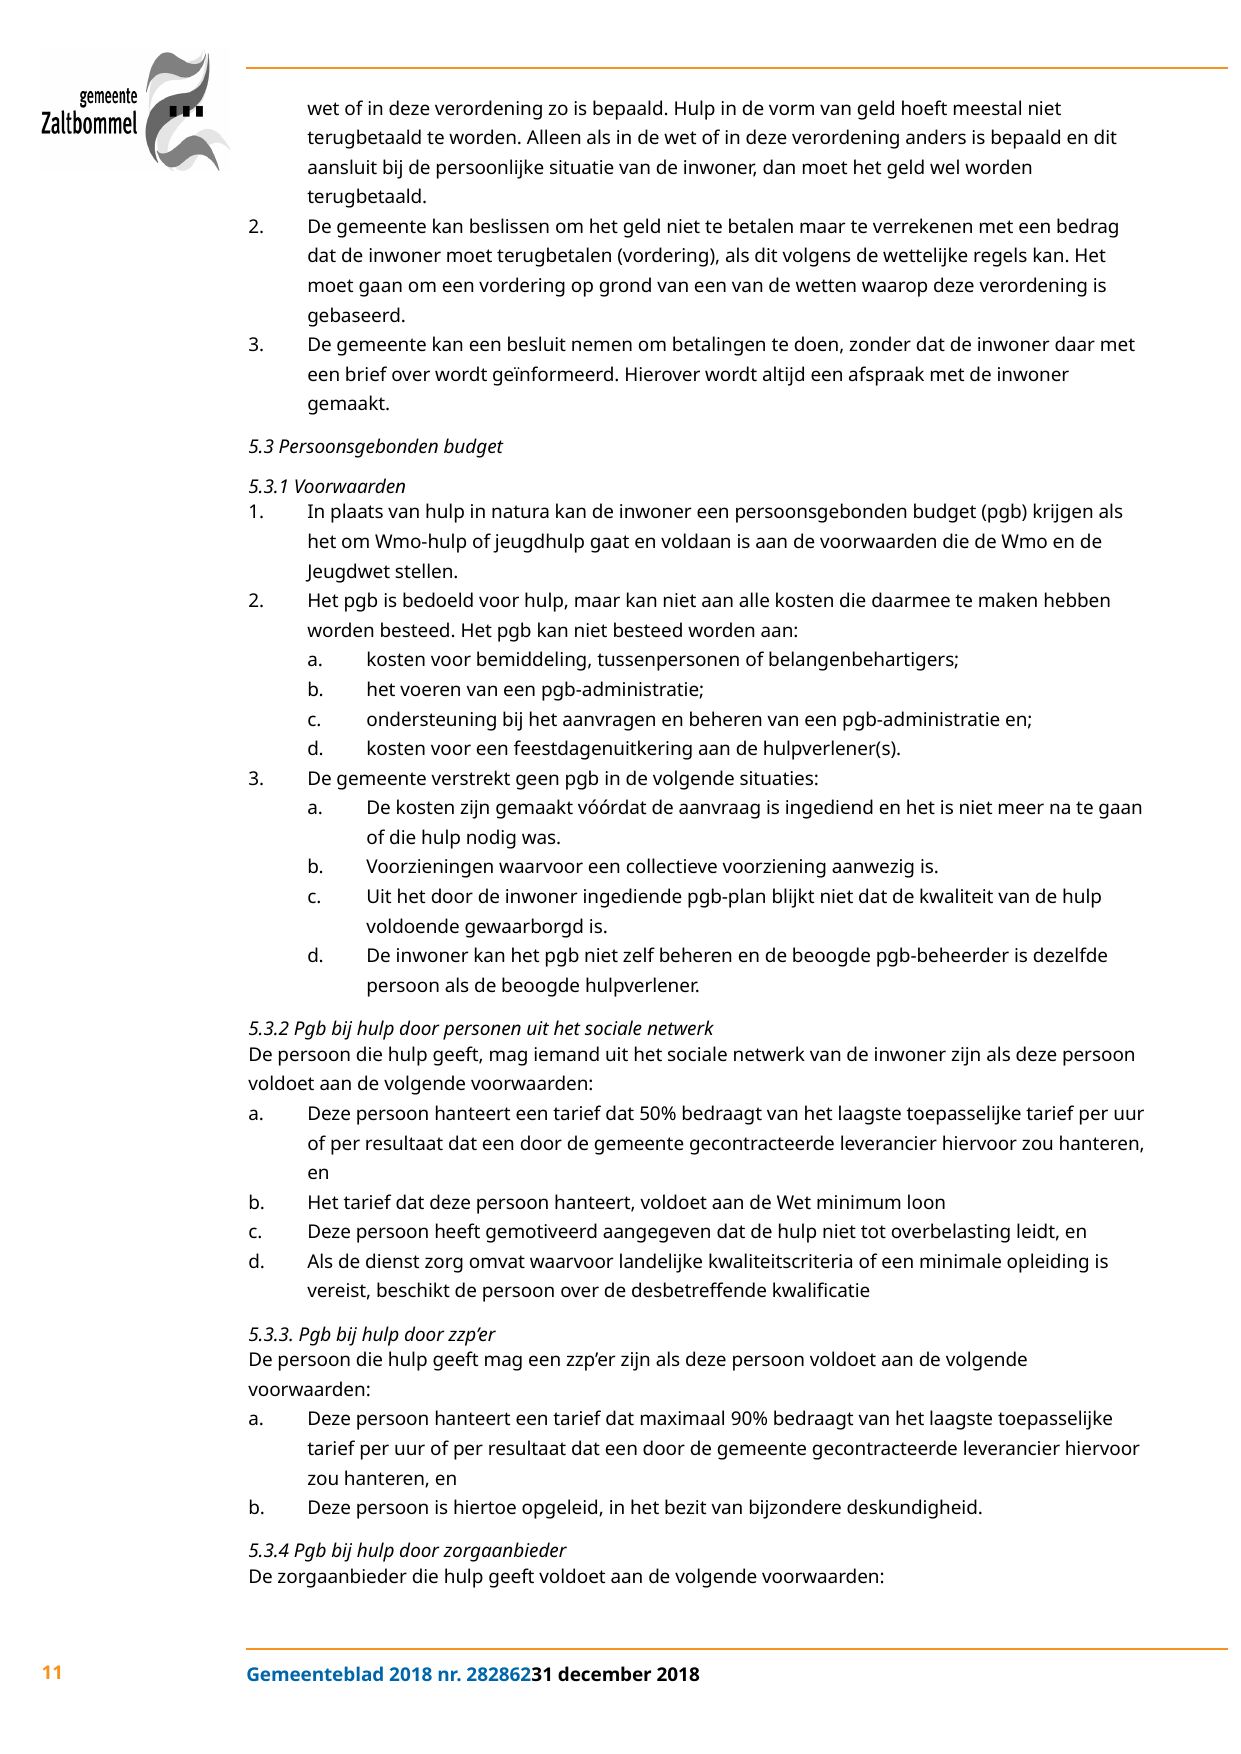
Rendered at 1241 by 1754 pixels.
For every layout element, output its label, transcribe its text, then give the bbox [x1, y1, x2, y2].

list Het pgb is bedoeld voor hulp, maar kan niet aan alle kosten die daarmee te maken hebben worden besteed. Het pgb kan niet besteed worden aan: [248, 587, 1152, 643]
text De zorgaanbieder die hulp geeft voldoet aan de volgende voorwaarden: [248, 1563, 1152, 1589]
text 5.3.4 Pgb bij hulp door zorgaanbieder [248, 1537, 1152, 1563]
list Uit het door de inwoner ingediende pgb-plan blijkt niet dat de kwaliteit van de hulp voldoende gewaarborgd is. [307, 883, 1152, 939]
list ondersteuning bij het aanvragen en beheren van een pgb-administratie en; [307, 706, 1152, 732]
list De kosten zijn gemaakt vóórdat de aanvraag is ingediend en het is niet meer na te gaan of die hulp nodig was. [307, 794, 1152, 850]
list wet of in deze verordening zo is bepaald. Hulp in de vorm van geld hoeft meestal niet terugbetaald te worden. Alleen als in de wet of in deze verordening anders is bepaald en dit aansluit bij de persoonlijke situatie van de inwoner, dan moet het geld wel worden terugbetaald. [248, 95, 1152, 209]
text 5.3.3. Pgb bij hulp door zzp’er [248, 1321, 1152, 1346]
text 5.3 Persoonsgebonden budget [248, 434, 1152, 459]
list kosten voor een feestdagenuitkering aan de hulpverlener(s). [307, 735, 1152, 761]
list Deze persoon heeft gemotiveerd aangegeven dat de hulp niet tot overbelasting leidt, en [248, 1218, 1152, 1244]
list De inwoner kan het pgb niet zelf beheren en de beoogde pgb-beheerder is dezelfde persoon als de beoogde hulpverlener. [307, 942, 1152, 998]
list Het tarief dat deze persoon hanteert, voldoet aan de Wet minimum loon [248, 1189, 1152, 1214]
list Deze persoon hanteert een tarief dat 50% bedraagt van het laagste toepasselijke tarief per uur of per resultaat dat een door de gemeente gecontracteerde leverancier hiervoor zou hanteren, en [248, 1100, 1152, 1185]
list Voorzieningen waarvoor een collectieve voorziening aanwezig is. [307, 854, 1152, 879]
picture [41, 47, 231, 172]
list Deze persoon is hiertoe opgeleid, in het bezit van bijzondere deskundigheid. [248, 1494, 1152, 1520]
list In plaats van hulp in natura kan de inwoner een persoonsgebonden budget (pgb) krijgen als het om Wmo-hulp of jeugdhulp gaat en voldaan is aan de voorwaarden die de Wmo en de Jeugdwet stellen. [248, 499, 1152, 584]
list Als de dienst zorg omvat waarvoor landelijke kwaliteitscriteria of een minimale opleiding is vereist, beschikt de persoon over de desbetreffende kwalificatie [248, 1248, 1152, 1303]
text De persoon die hulp geeft, mag iemand uit het sociale netwerk van de inwoner zijn als deze persoon voldoet aan de volgende voorwaarden: [248, 1041, 1152, 1096]
text De persoon die hulp geeft mag een zzp’er zijn als deze persoon voldoet aan de volgende voorwaarden: [248, 1346, 1152, 1402]
list Deze persoon hanteert een tarief dat maximaal 90% bedraagt van het laagste toepasselijke tarief per uur of per resultaat dat een door de gemeente gecontracteerde leverancier hiervoor zou hanteren, en [248, 1406, 1152, 1491]
list De gemeente verstrekt geen pgb in de volgende situaties: [248, 765, 1152, 791]
list het voeren van een pgb-administratie; [307, 676, 1152, 702]
text 5.3.1 Voorwaarden [248, 473, 1152, 499]
text 5.3.2 Pgb bij hulp door personen uit het sociale netwerk [248, 1015, 1152, 1041]
list De gemeente kan een besluit nemen om betalingen te doen, zonder dat de inwoner daar met een brief over wordt geïnformeerd. Hierover wordt altijd een afspraak met de inwoner gemaakt. [248, 331, 1152, 416]
list kosten voor bemiddeling, tussenpersonen of belangenbehartigers; [307, 647, 1152, 672]
list De gemeente kan beslissen om het geld niet te betalen maar te verrekenen met een bedrag dat de inwoner moet terugbetalen (vordering), als dit volgens de wettelijke regels kan. Het moet gaan om een vordering op grond van een van de wetten waarop deze verordening is gebaseerd. [248, 213, 1152, 328]
